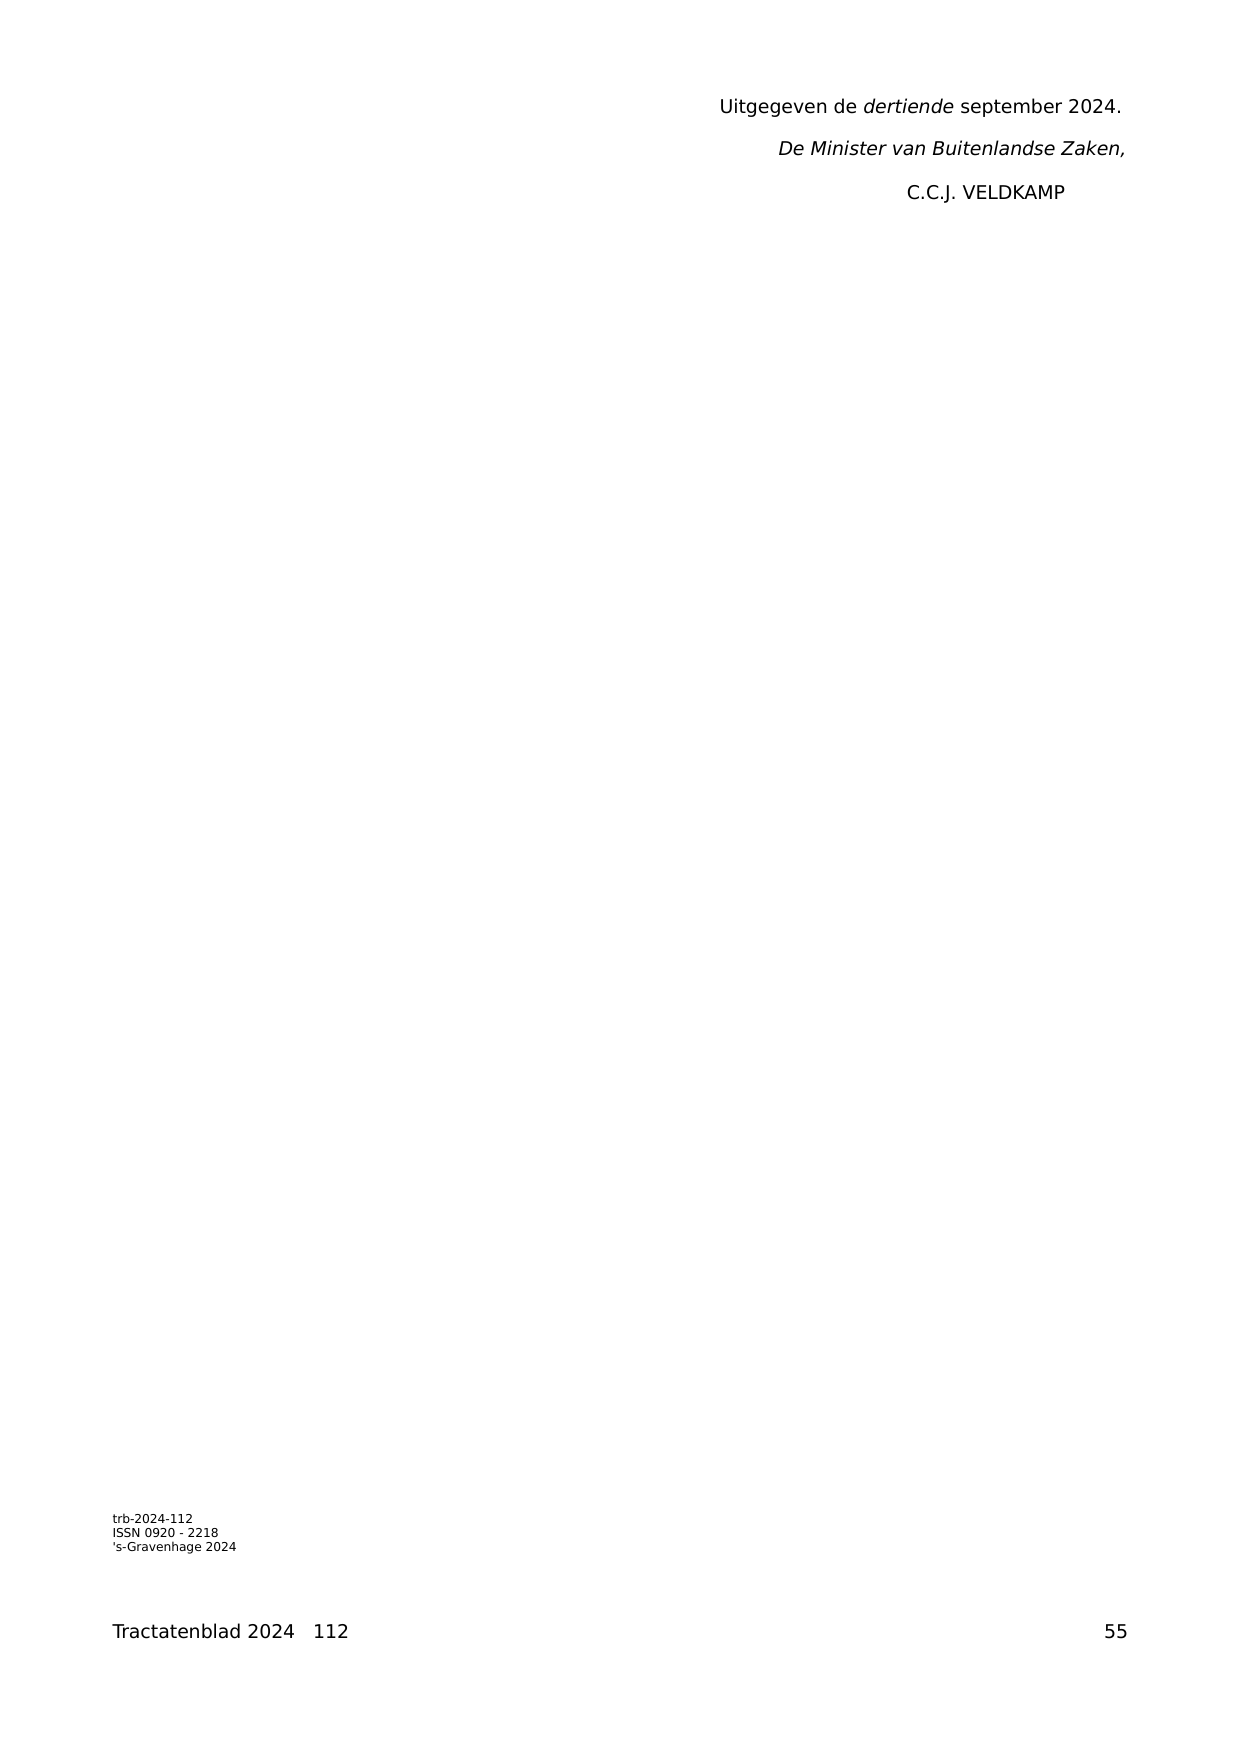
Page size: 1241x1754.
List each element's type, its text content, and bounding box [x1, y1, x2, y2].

text De Minister van Buitenlandse Zaken, C.C.J. VELDKAMP [112, 138, 1128, 204]
text Uitgegeven de dertiende september 2024. [112, 96, 1128, 118]
text ISSN 0920 - 2218 [112, 1526, 346, 1540]
text 's-Gravenhage 2024 [112, 1540, 346, 1554]
text trb-2024-112 [112, 1512, 346, 1526]
